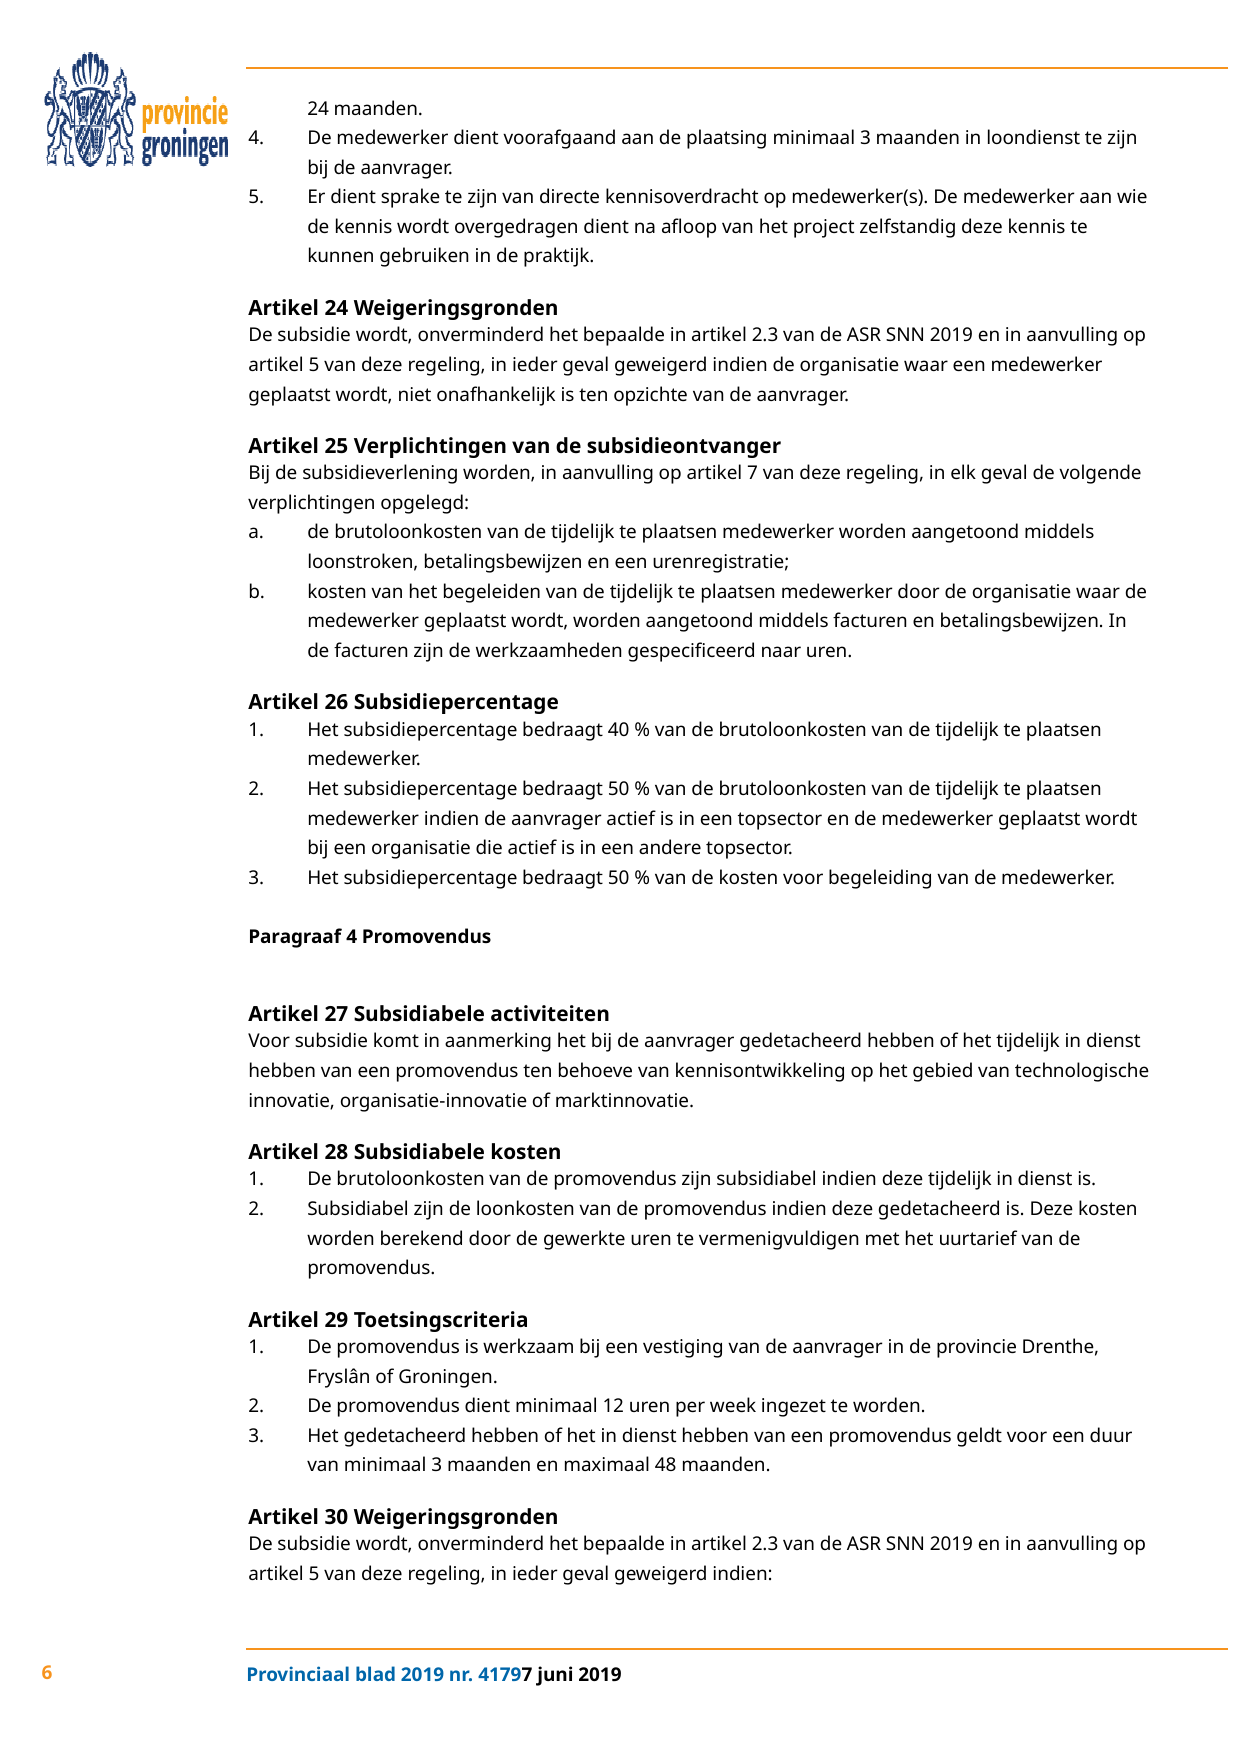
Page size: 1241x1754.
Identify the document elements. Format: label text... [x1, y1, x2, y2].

text Bij de subsidieverlening worden, in aanvulling op artikel 7 van deze regeling, in elk geval de volgende verplichtingen opgelegd: [248, 459, 1152, 515]
list Het subsidiepercentage bedraagt 40 % van de brutoloonkosten van de tijdelijk te plaatsen medewerker. [248, 716, 1152, 771]
list Het gedetacheerd hebben of het in dienst hebben van een promovendus geldt voor een duur van minimaal 3 maanden en maximaal 48 maanden. [248, 1422, 1152, 1477]
picture [41, 47, 231, 172]
text Artikel 28 Subsidiabele kosten [248, 1137, 1152, 1166]
list De promovendus dient minimaal 12 uren per week ingezet te worden. [248, 1392, 1152, 1418]
text Artikel 25 Verplichtingen van de subsidieontvanger [248, 431, 1152, 459]
list De medewerker dient voorafgaand aan de plaatsing minimaal 3 maanden in loondienst te zijn bij de aanvrager. [248, 124, 1152, 180]
list Subsidiabel zijn de loonkosten van de promovendus indien deze gedetacheerd is. Deze kosten worden berekend door de gewerkte uren te vermenigvuldigen met het uurtarief van de promovendus. [248, 1195, 1152, 1280]
text Artikel 29 Toetsingscriteria [248, 1305, 1152, 1333]
text De subsidie wordt, onverminderd het bepaalde in artikel 2.3 van de ASR SNN 2019 en in aanvulling op artikel 5 van deze regeling, in ieder geval geweigerd indien: [248, 1530, 1152, 1586]
list De promovendus is werkzaam bij een vestiging van de aanvrager in de provincie Drenthe, Fryslân of Groningen. [248, 1333, 1152, 1388]
list 24 maanden. [248, 95, 1152, 121]
text Artikel 27 Subsidiabele activiteiten [248, 999, 1152, 1028]
list kosten van het begeleiden van de tijdelijk te plaatsen medewerker door de organisatie waar de medewerker geplaatst wordt, worden aangetoond middels facturen en betalingsbewijzen. In de facturen zijn de werkzaamheden gespecificeerd naar uren. [248, 578, 1152, 663]
list Het subsidiepercentage bedraagt 50 % van de kosten voor begeleiding van de medewerker. [248, 864, 1152, 889]
text Paragraaf 4 Promovendus [248, 923, 1152, 949]
text De subsidie wordt, onverminderd het bepaalde in artikel 2.3 van de ASR SNN 2019 en in aanvulling op artikel 5 van deze regeling, in ieder geval geweigerd indien de organisatie waar een medewerker geplaatst wordt, niet onafhankelijk is ten opzichte van de aanvrager. [248, 322, 1152, 406]
list Het subsidiepercentage bedraagt 50 % van de brutoloonkosten van de tijdelijk te plaatsen medewerker indien de aanvrager actief is in een topsector en de medewerker geplaatst wordt bij een organisatie die actief is in een andere topsector. [248, 775, 1152, 860]
list de brutoloonkosten van de tijdelijk te plaatsen medewerker worden aangetoond middels loonstroken, betalingsbewijzen en een urenregistratie; [248, 519, 1152, 574]
text Artikel 26 Subsidiepercentage [248, 687, 1152, 716]
text Artikel 24 Weigeringsgronden [248, 293, 1152, 322]
list Er dient sprake te zijn van directe kennisoverdracht op medewerker(s). De medewerker aan wie de kennis wordt overgedragen dient na afloop van het project zelfstandig deze kennis te kunnen gebruiken in de praktijk. [248, 183, 1152, 268]
text Artikel 30 Weigeringsgronden [248, 1502, 1152, 1530]
list De brutoloonkosten van de promovendus zijn subsidiabel indien deze tijdelijk in dienst is. [248, 1166, 1152, 1191]
text Voor subsidie komt in aanmerking het bij de aanvrager gedetacheerd hebben of het tijdelijk in dienst hebben van een promovendus ten behoeve van kennisontwikkeling op het gebied van technologische innovatie, organisatie-innovatie of marktinnovatie. [248, 1028, 1152, 1112]
